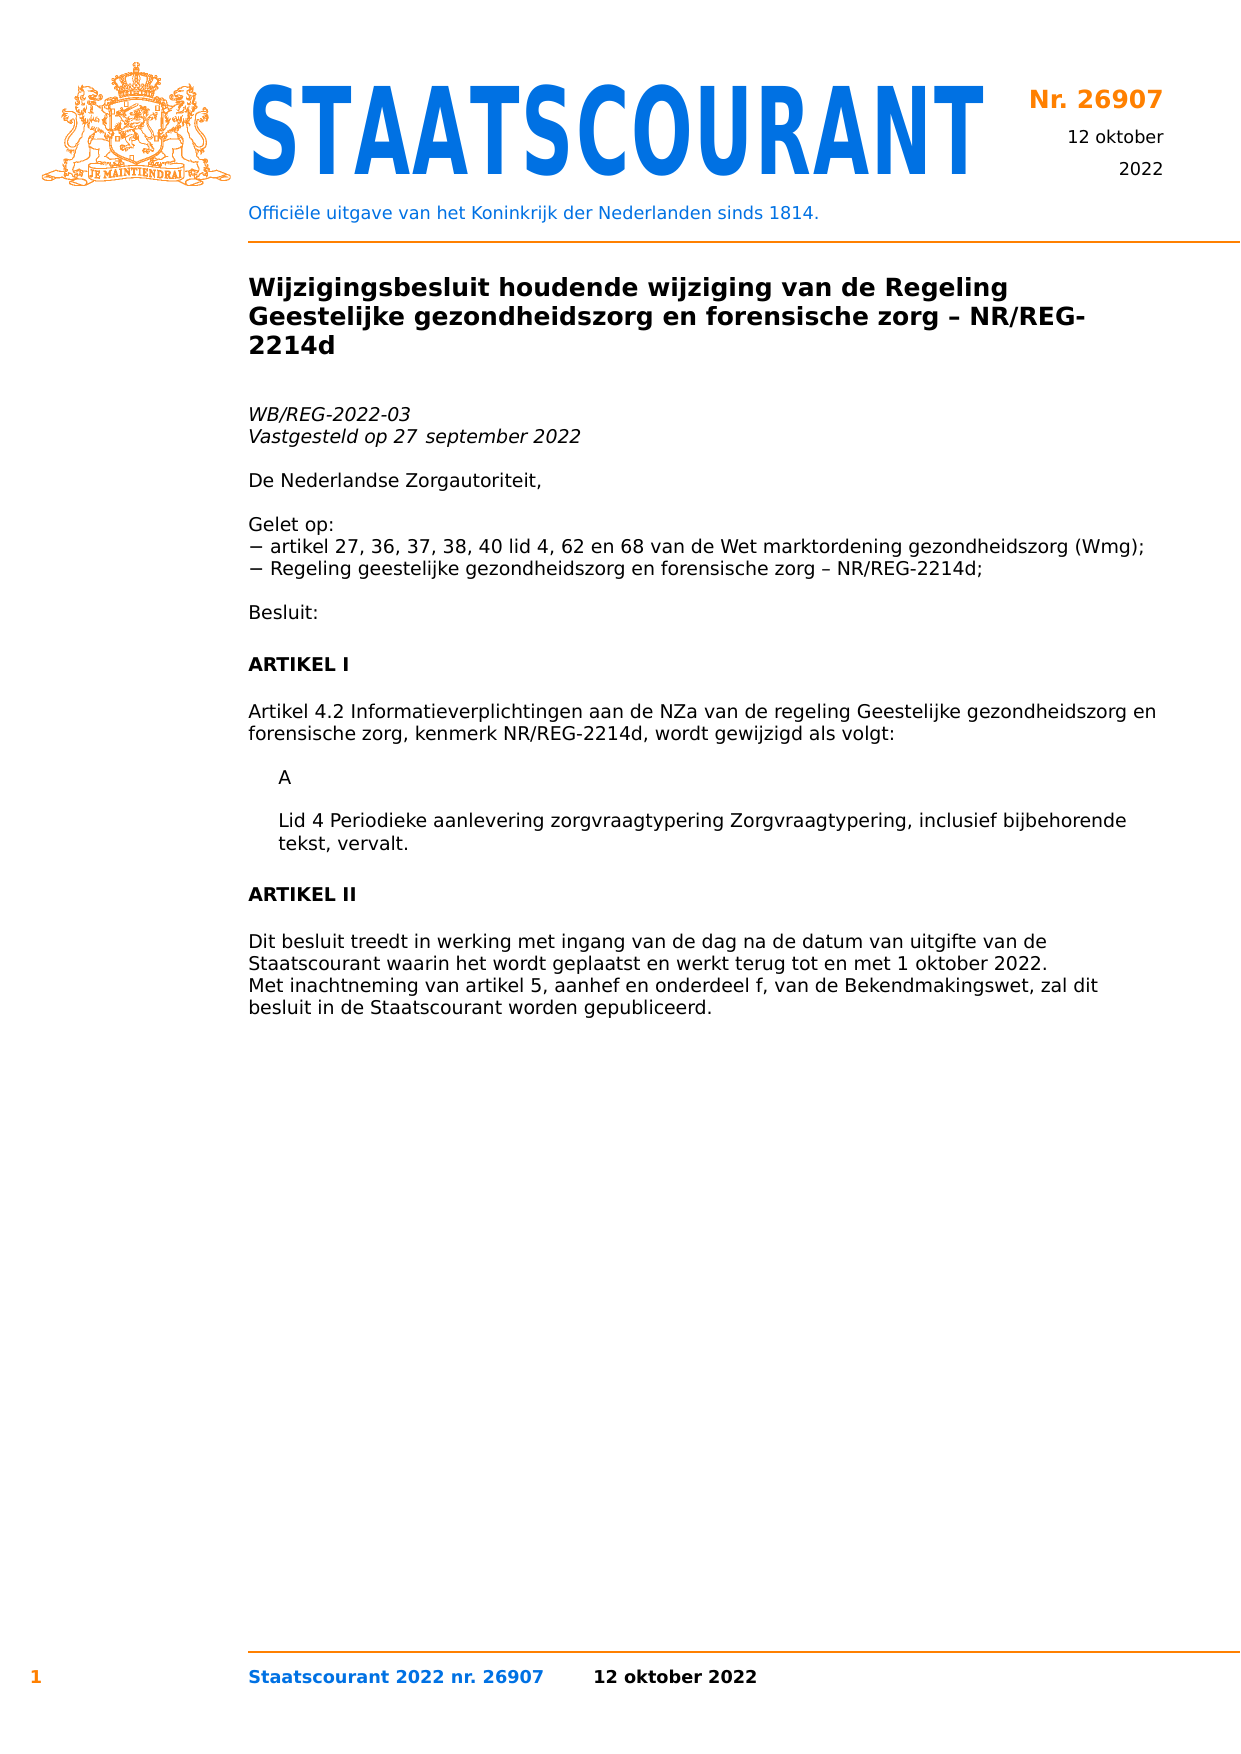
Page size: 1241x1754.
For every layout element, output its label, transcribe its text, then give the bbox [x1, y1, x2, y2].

text Besluit: [248, 602, 1163, 624]
text Gelet op: [248, 514, 1163, 536]
subtitle ARTIKEL I [248, 654, 1163, 676]
text A [278, 767, 1163, 788]
subtitle ARTIKEL II [248, 884, 1163, 906]
table_header Nr. 26907 [998, 62, 1240, 121]
text Met inachtneming van artikel 5, aanhef en onderdeel f, van de Bekendmakingswet, zal dit besluit in de Staatscourant worden gepubliceerd. [248, 975, 1163, 1019]
text Lid 4 Periodieke aanlevering zorgvraagtypering Zorgvraagtypering, inclusief bijbehorende tekst, vervalt. [278, 810, 1163, 854]
text Vastgesteld op 27 september 2022 [248, 426, 1163, 448]
text − artikel 27, 36, 37, 38, 40 lid 4, 62 en 68 van de Wet marktordening gezondheidszorg (Wmg); [248, 536, 1163, 558]
subtitle Wijzigingsbesluit houdende wijziging van de Regeling Geestelijke gezondheidszorg en forensische zorg – NR/REG-2214d [248, 273, 1163, 361]
table_cell 2022 [998, 153, 1240, 203]
text − Regeling geestelijke gezondheidszorg en forensische zorg – NR/REG-2214d; [248, 558, 1163, 580]
text WB/REG-2022-03 [248, 404, 1163, 426]
table_cell Officiële uitgave van het Koninkrijk der Nederlanden sinds 1814. [248, 203, 1240, 241]
picture [41, 62, 231, 186]
text De Nederlandse Zorgautoriteit, [248, 470, 1163, 492]
text Dit besluit treedt in werking met ingang van de dag na de datum van uitgifte van de Staatscourant waarin het wordt geplaatst en werkt terug tot en met 1 oktober 2022. [248, 931, 1163, 975]
table_cell 12 oktober [998, 121, 1240, 153]
text Artikel 4.2 Informatieverplichtingen aan de NZa van de regeling Geestelijke gezondheidszorg en forensische zorg, kenmerk NR/REG-2214d, wordt gewijzigd als volgt: [248, 701, 1163, 745]
table_header STAATSCOURANT [248, 62, 998, 203]
table_header [25, 62, 248, 241]
